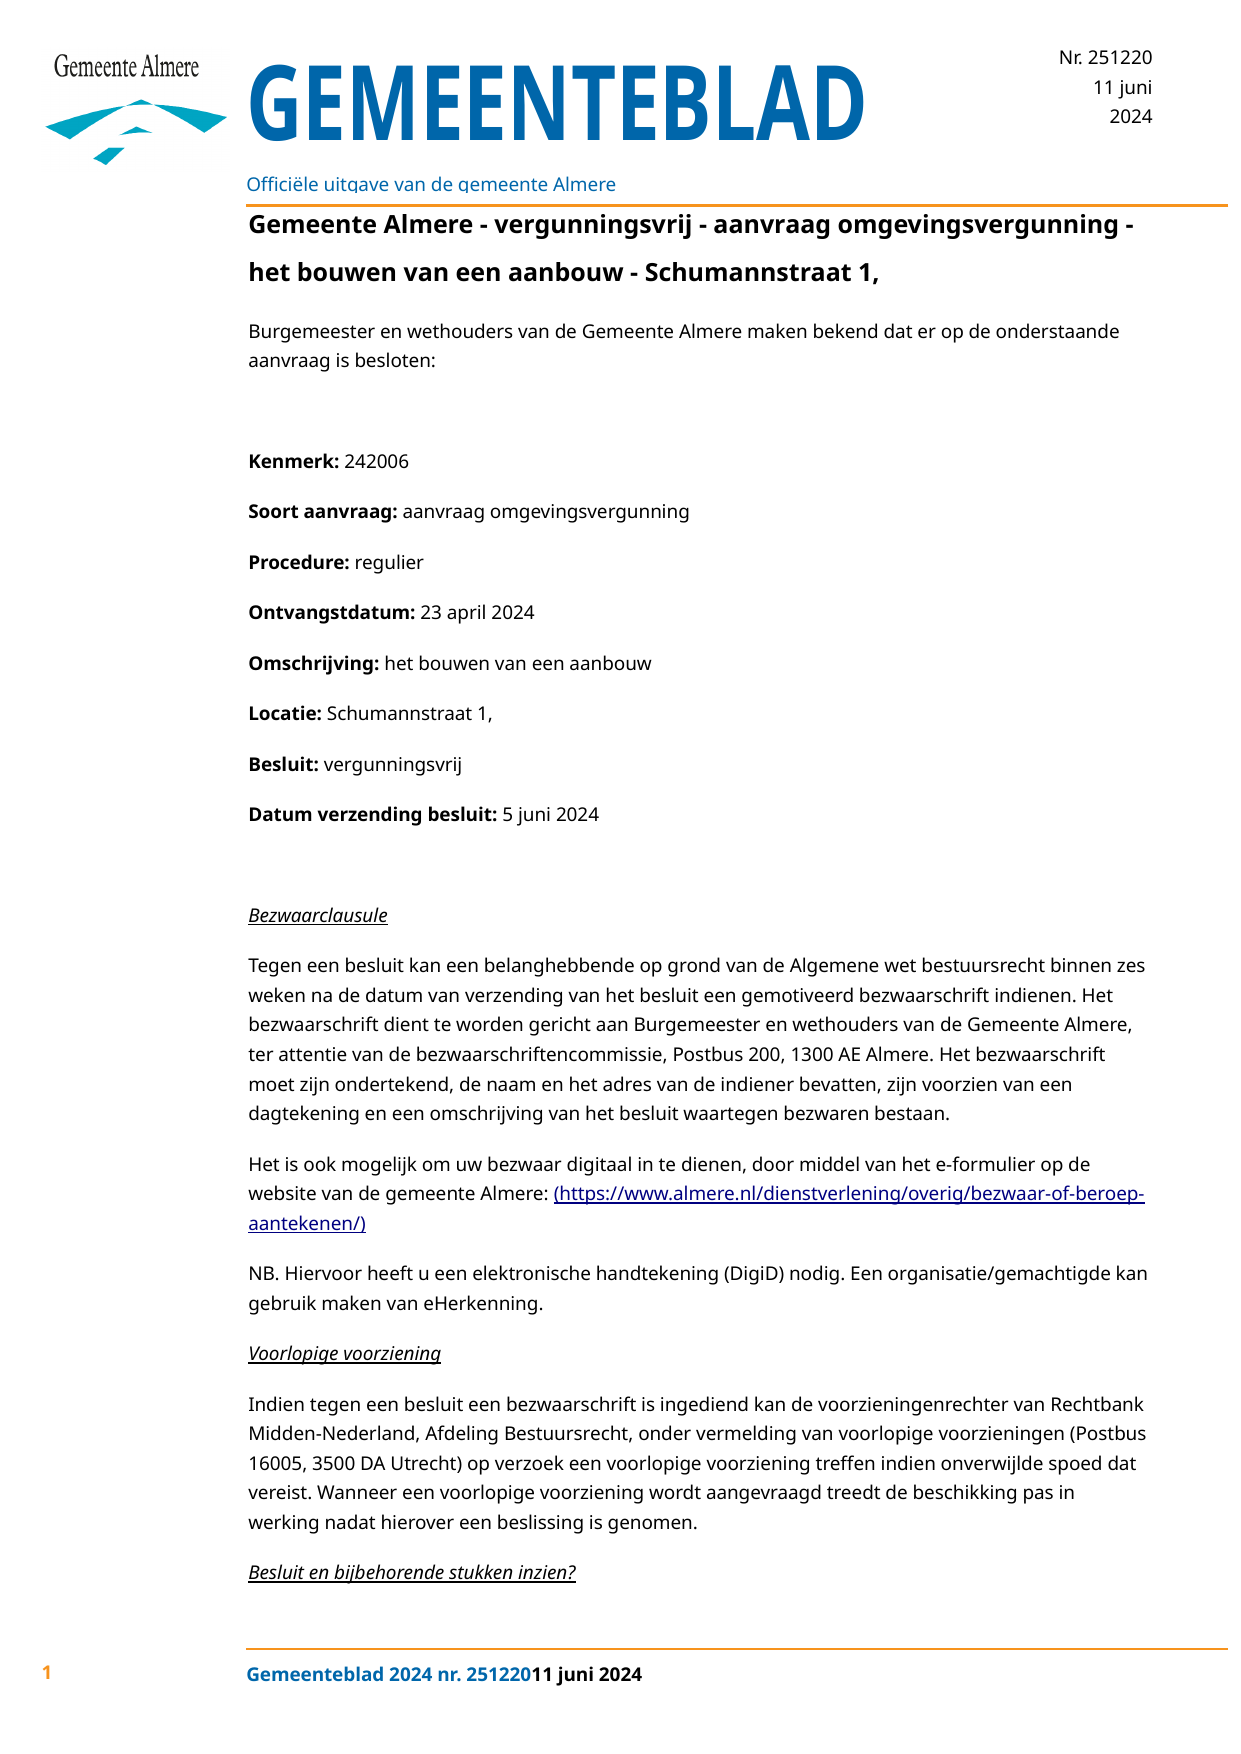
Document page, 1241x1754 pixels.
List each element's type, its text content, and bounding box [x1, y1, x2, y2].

text Omschrijving: het bouwen van een aanbouw [248, 650, 1152, 676]
text Tegen een besluit kan een belanghebbende op grond van de Algemene wet bestuursrecht binnen zes weken na de datum van verzending van het besluit een gemotiveerd bezwaarschrift indienen. Het bezwaarschrift dient te worden gericht aan Burgemeester en wethouders van de Gemeente Almere, ter attentie van de bezwaarschriftencommissie, Postbus 200, 1300 AE Almere. Het bezwaarschrift moet zijn ondertekend, de naam en het adres van de indiener bevatten, zijn voorzien van een dagtekening en een omschrijving van het besluit waartegen bezwaren bestaan. [248, 952, 1152, 1126]
text Besluit en bijbehorende stukken inzien? [248, 1559, 1152, 1585]
text Burgemeester en wethouders van de Gemeente Almere maken bekend dat er op de onderstaande aanvraag is besloten: [248, 318, 1152, 373]
text Ontvangstdatum: 23 april 2024 [248, 599, 1152, 625]
text Besluit: vergunningsvrij [248, 751, 1152, 777]
picture [41, 47, 231, 172]
text Procedure: regulier [248, 549, 1152, 575]
text Het is ook mogelijk om uw bezwaar digitaal in te dienen, door middel van het e-formulier op de website van de gemeente Almere: (https://www.almere.nl/dienstverlening/overig/bezwaar-of-beroep-aantekenen/) [248, 1151, 1152, 1236]
text Kenmerk: 242006 [248, 448, 1152, 474]
text NB. Hiervoor heeft u een elektronische handtekening (DigiD) nodig. Een organisatie/gemachtigde kan gebruik maken van eHerkenning. [248, 1260, 1152, 1316]
text Indien tegen een besluit een bezwaarschrift is ingediend kan de voorzieningenrechter van Rechtbank Midden-Nederland, Afdeling Bestuursrecht, onder vermelding van voorlopige voorzieningen (Postbus 16005, 3500 DA Utrecht) op verzoek een voorlopige voorziening treffen indien onverwijlde spoed dat vereist. Wanneer een voorlopige voorziening wordt aangevraagd treedt de beschikking pas in werking nadat hierover een beslissing is genomen. [248, 1391, 1152, 1535]
text Soort aanvraag: aanvraag omgevingsvergunning [248, 499, 1152, 524]
text Gemeente Almere - vergunningsvrij - aanvraag omgevingsvergunning - het bouwen van een aanbouw - Schumannstraat 1, [248, 207, 1152, 288]
text Locatie: Schumannstraat 1, [248, 700, 1152, 726]
text Datum verzending besluit: 5 juni 2024 [248, 801, 1152, 827]
text Voorlopige voorziening [248, 1340, 1152, 1366]
text Bezwaarclausule [248, 902, 1152, 928]
